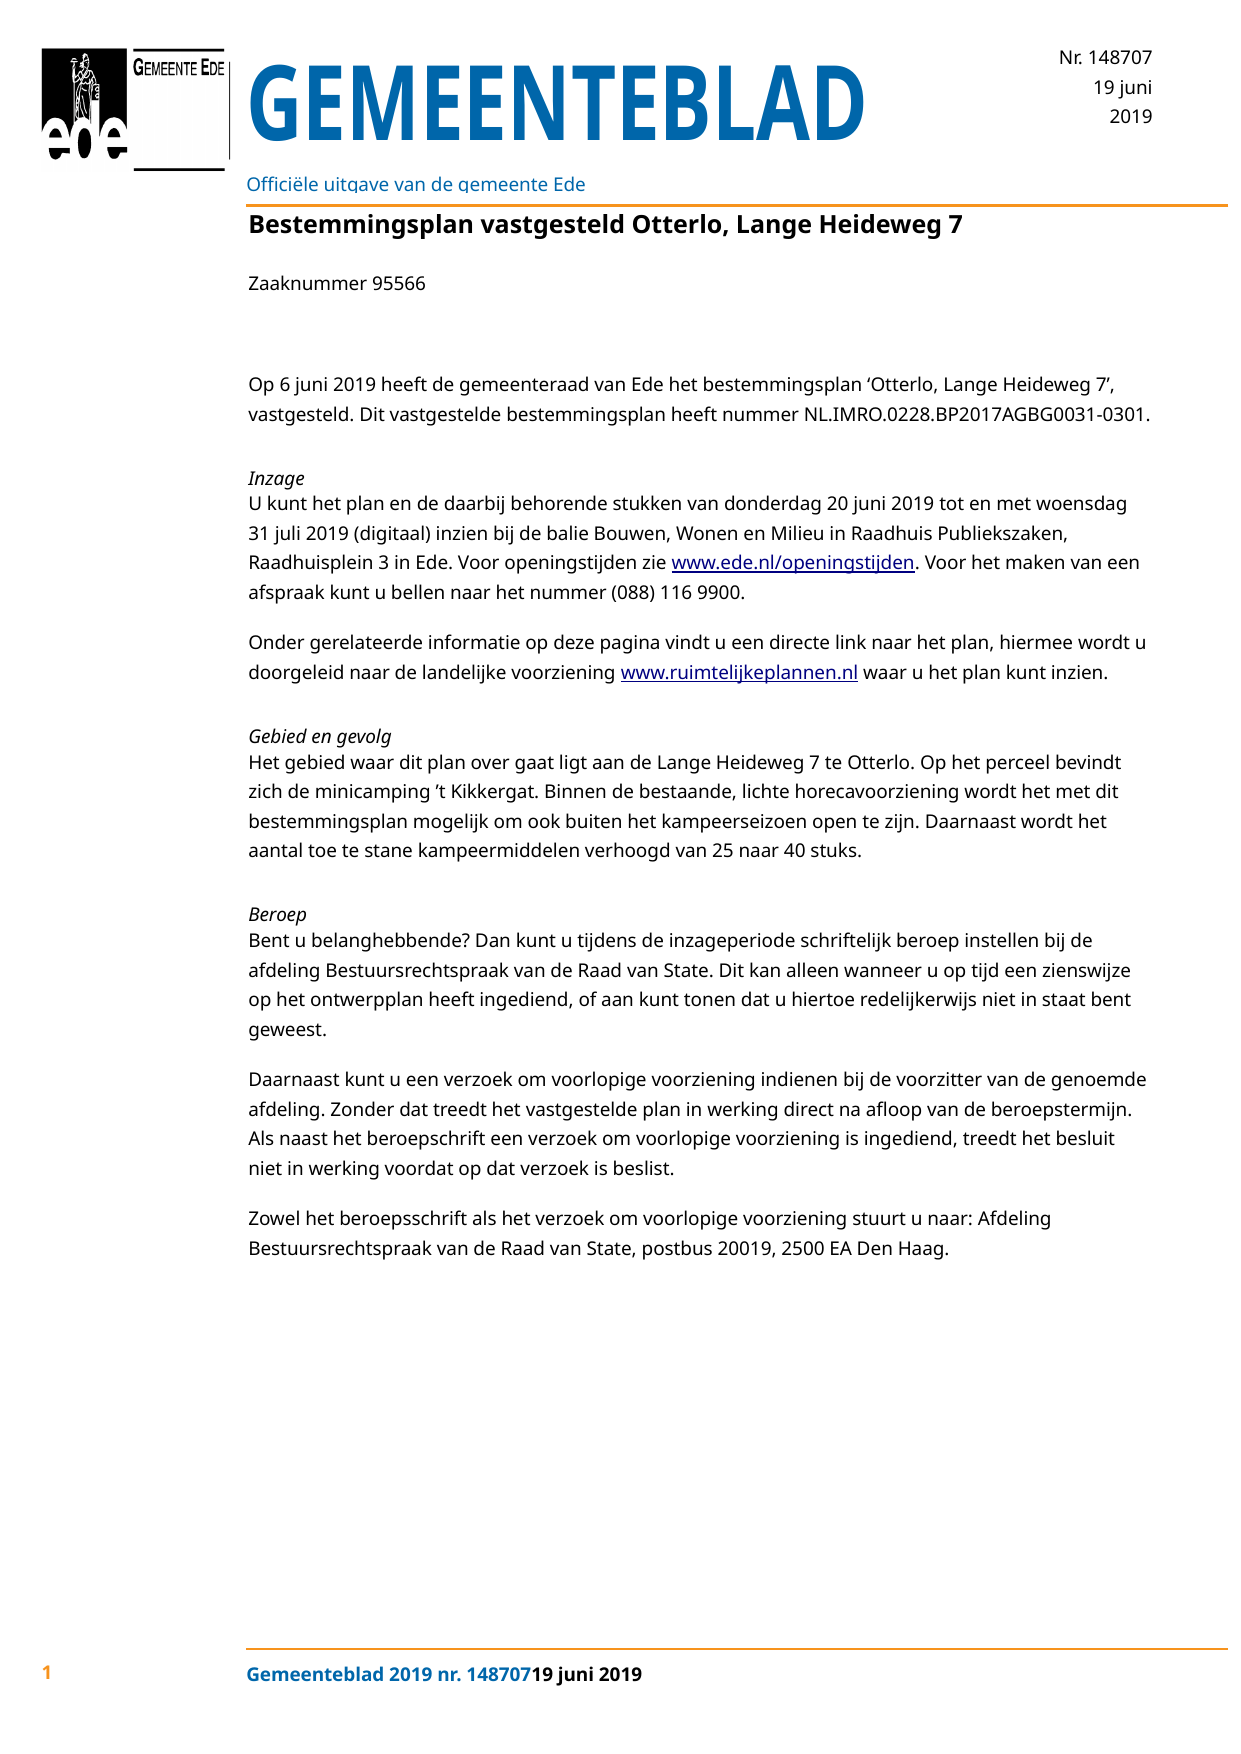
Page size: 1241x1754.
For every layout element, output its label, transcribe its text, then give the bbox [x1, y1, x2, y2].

text Zowel het beroepsschrift als het verzoek om voorlopige voorziening stuurt u naar: Afdeling Bestuursrechtspraak van de Raad van State, postbus 20019, 2500 EA Den Haag. [248, 1206, 1152, 1261]
text U kunt het plan en de daarbij behorende stukken van donderdag 20 juni 2019 tot en met woensdag 31 juli 2019 (digitaal) inzien bij de balie Bouwen, Wonen en Milieu in Raadhuis Publiekszaken, Raadhuisplein 3 in Ede. Voor openingstijden zie www.ede.nl/openingstijden. Voor het maken van een afspraak kunt u bellen naar het nummer (088) 116 9900. [248, 490, 1152, 605]
text Onder gerelateerde informatie op deze pagina vindt u een directe link naar het plan, hiermee wordt u doorgeleid naar de landelijke voorziening www.ruimtelijkeplannen.nl waar u het plan kunt inzien. [248, 629, 1152, 685]
picture [41, 47, 231, 172]
text Op 6 juni 2019 heeft de gemeenteraad van Ede het bestemmingsplan ‘Otterlo, Lange Heideweg 7’, vastgesteld. Dit vastgestelde bestemmingsplan heeft nummer NL.IMRO.0228.BP2017AGBG0031-0301. [248, 371, 1152, 426]
text Het gebied waar dit plan over gaat ligt aan de Lange Heideweg 7 te Otterlo. Op het perceel bevindt zich de minicamping ’t Kikkergat. Binnen de bestaande, lichte horecavoorziening wordt het met dit bestemmingsplan mogelijk om ook buiten het kampeerseizoen open te zijn. Daarnaast wordt het aantal toe te stane kampeermiddelen verhoogd van 25 naar 40 stuks. [248, 749, 1152, 863]
text Beroep [248, 902, 1152, 927]
text Inzage [248, 465, 1152, 490]
text Bent u belanghebbende? Dan kunt u tijdens de inzageperiode schriftelijk beroep instellen bij de afdeling Bestuursrechtspraak van de Raad van State. Dit kan alleen wanneer u op tijd een zienswijze op het ontwerpplan heeft ingediend, of aan kunt tonen dat u hiertoe redelijkerwijs niet in staat bent geweest. [248, 927, 1152, 1042]
text Daarnaast kunt u een verzoek om voorlopige voorziening indienen bij de voorzitter van de genoemde afdeling. Zonder dat treedt het vastgestelde plan in werking direct na afloop van de beroepstermijn. Als naast het beroepschrift een verzoek om voorlopige voorziening is ingediend, treedt het besluit niet in werking voordat op dat verzoek is beslist. [248, 1066, 1152, 1181]
text Zaaknummer 95566 [248, 270, 1152, 296]
text Gebied en gevolg [248, 723, 1152, 749]
text Bestemmingsplan vastgesteld Otterlo, Lange Heideweg 7 [248, 207, 1152, 241]
